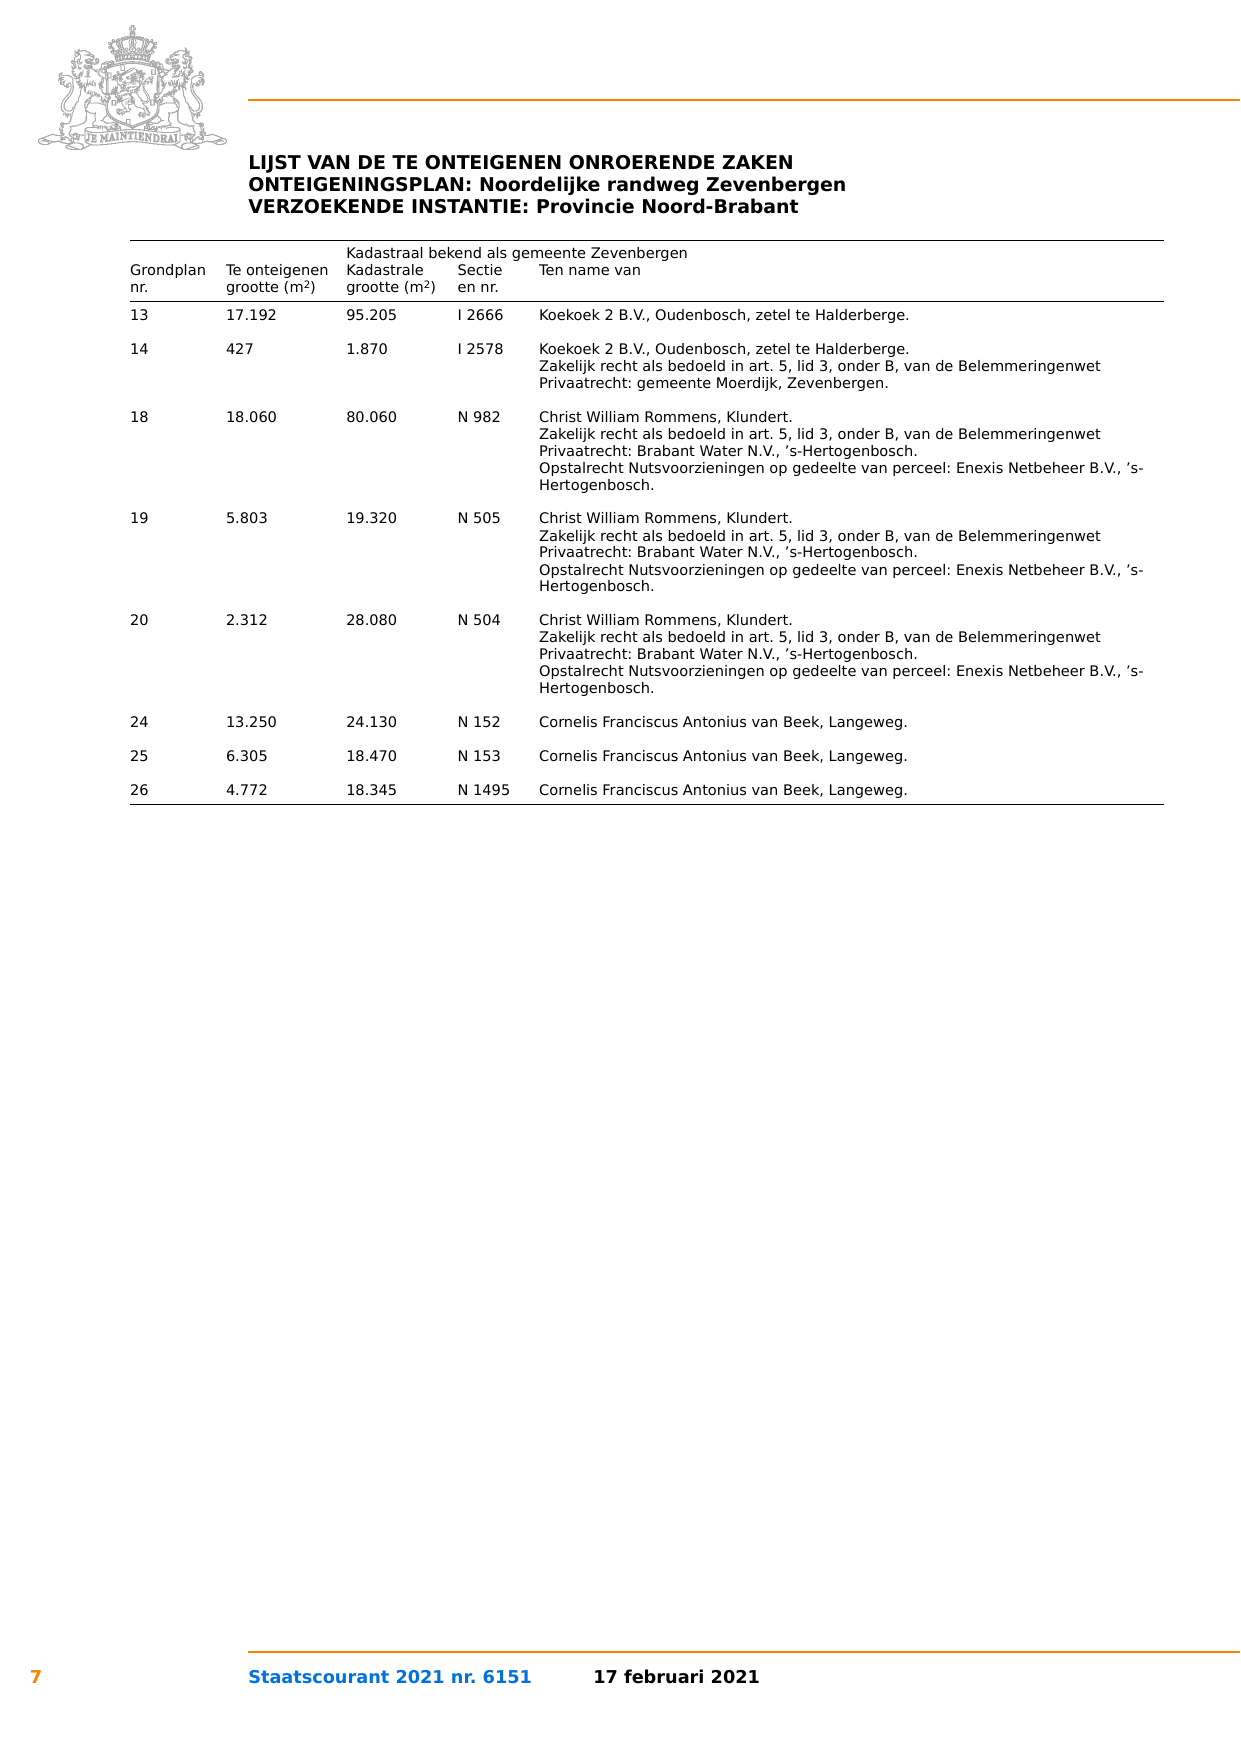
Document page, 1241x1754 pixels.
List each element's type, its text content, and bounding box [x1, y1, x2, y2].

table_cell I 2666 [451, 302, 533, 324]
table_cell [340, 324, 451, 341]
table_cell 80.060 [340, 409, 451, 493]
table_cell [220, 697, 340, 714]
table_cell [451, 494, 533, 510]
table_cell N 505 [451, 510, 533, 595]
table_cell 18.060 [220, 409, 340, 493]
table_cell N 504 [451, 612, 533, 697]
table_cell [533, 697, 1163, 714]
table_cell 5.803 [220, 510, 340, 595]
table_cell 24 [130, 714, 220, 731]
table_cell [130, 595, 220, 612]
table_cell [533, 731, 1163, 748]
table_cell [340, 595, 451, 612]
picture [38, 25, 227, 150]
table_cell 13 [130, 302, 220, 324]
table_cell [130, 765, 220, 782]
table_cell Ten name van [533, 262, 1163, 301]
text ONTEIGENINGSPLAN: Noordelijke randweg Zevenbergen [248, 174, 1163, 196]
table_cell 4.772 [220, 782, 340, 804]
table_cell N 152 [451, 714, 533, 731]
table_cell N 982 [451, 409, 533, 493]
table_cell 19.320 [340, 510, 451, 595]
table_cell Te onteigenen grootte (m2) [220, 262, 340, 301]
table_cell Christ William Rommens, Klundert. Zakelijk recht als bedoeld in art. 5, lid 3, onder B, van de Belemmeringenwet Privaatrecht: Brabant Water N.V., ’s-Hertogenbosch. Opstalrecht Nutsvoorzieningen op gedeelte van perceel: Enexis Netbeheer B.V., ’s-Hertogenbosch. [533, 612, 1163, 697]
table_cell N 1495 [451, 782, 533, 804]
table_cell 28.080 [340, 612, 451, 697]
table_cell N 153 [451, 748, 533, 765]
text LIJST VAN DE TE ONTEIGENEN ONROERENDE ZAKEN [248, 152, 1163, 174]
table_cell 19 [130, 510, 220, 595]
table_cell [130, 392, 220, 408]
table_cell 26 [130, 782, 220, 804]
table_cell 427 [220, 341, 340, 392]
table_cell [130, 494, 220, 510]
table_cell 95.205 [340, 302, 451, 324]
table_cell 14 [130, 341, 220, 392]
table_cell [220, 494, 340, 510]
table_cell [451, 765, 533, 782]
table_cell [533, 324, 1163, 341]
table_cell [533, 392, 1163, 408]
table_cell 24.130 [340, 714, 451, 731]
table_cell Christ William Rommens, Klundert. Zakelijk recht als bedoeld in art. 5, lid 3, onder B, van de Belemmeringenwet Privaatrecht: Brabant Water N.V., ’s-Hertogenbosch. Opstalrecht Nutsvoorzieningen op gedeelte van perceel: Enexis Netbeheer B.V., ’s-Hertogenbosch. [533, 510, 1163, 595]
table_cell [340, 765, 451, 782]
table_cell Koekoek 2 B.V., Oudenbosch, zetel te Halderberge. [533, 302, 1163, 324]
table_cell [451, 392, 533, 408]
table_cell [340, 494, 451, 510]
table_cell Cornelis Franciscus Antonius van Beek, Langeweg. [533, 748, 1163, 765]
table_cell [220, 731, 340, 748]
table_cell 25 [130, 748, 220, 765]
table_cell 13.250 [220, 714, 340, 731]
table_cell I 2578 [451, 341, 533, 392]
table_cell [451, 697, 533, 714]
table_cell [340, 697, 451, 714]
table_cell 6.305 [220, 748, 340, 765]
table_cell Grondplan nr. [130, 262, 220, 301]
table_cell [533, 494, 1163, 510]
table_cell [220, 324, 340, 341]
table_cell [220, 765, 340, 782]
text VERZOEKENDE INSTANTIE: Provincie Noord-Brabant [248, 196, 1163, 218]
table_cell [340, 731, 451, 748]
table_cell [130, 324, 220, 341]
table_cell [340, 392, 451, 408]
table_cell 2.312 [220, 612, 340, 697]
table_cell Cornelis Franciscus Antonius van Beek, Langeweg. [533, 714, 1163, 731]
table_header [130, 241, 340, 262]
table_cell [451, 324, 533, 341]
table_cell [130, 697, 220, 714]
table_cell 18.470 [340, 748, 451, 765]
table_cell 20 [130, 612, 220, 697]
table_header Kadastraal bekend als gemeente Zevenbergen [340, 241, 1163, 262]
table_cell Koekoek 2 B.V., Oudenbosch, zetel te Halderberge. Zakelijk recht als bedoeld in art. 5, lid 3, onder B, van de Belemmeringenwet Privaatrecht: gemeente Moerdijk, Zevenbergen. [533, 341, 1163, 392]
table_cell [533, 595, 1163, 612]
table_cell [451, 595, 533, 612]
table_cell [130, 731, 220, 748]
table_cell Sectie en nr. [451, 262, 533, 301]
table_cell [533, 765, 1163, 782]
table_cell Cornelis Franciscus Antonius van Beek, Langeweg. [533, 782, 1163, 804]
table_cell 1.870 [340, 341, 451, 392]
table_cell [451, 731, 533, 748]
table_cell 18.345 [340, 782, 451, 804]
table_cell [220, 595, 340, 612]
table_cell 17.192 [220, 302, 340, 324]
table_cell 18 [130, 409, 220, 493]
table_cell Christ William Rommens, Klundert. Zakelijk recht als bedoeld in art. 5, lid 3, onder B, van de Belemmeringenwet Privaatrecht: Brabant Water N.V., ’s-Hertogenbosch. Opstalrecht Nutsvoorzieningen op gedeelte van perceel: Enexis Netbeheer B.V., ’s-Hertogenbosch. [533, 409, 1163, 493]
table_cell Kadastrale grootte (m2) [340, 262, 451, 301]
table_cell [220, 392, 340, 408]
